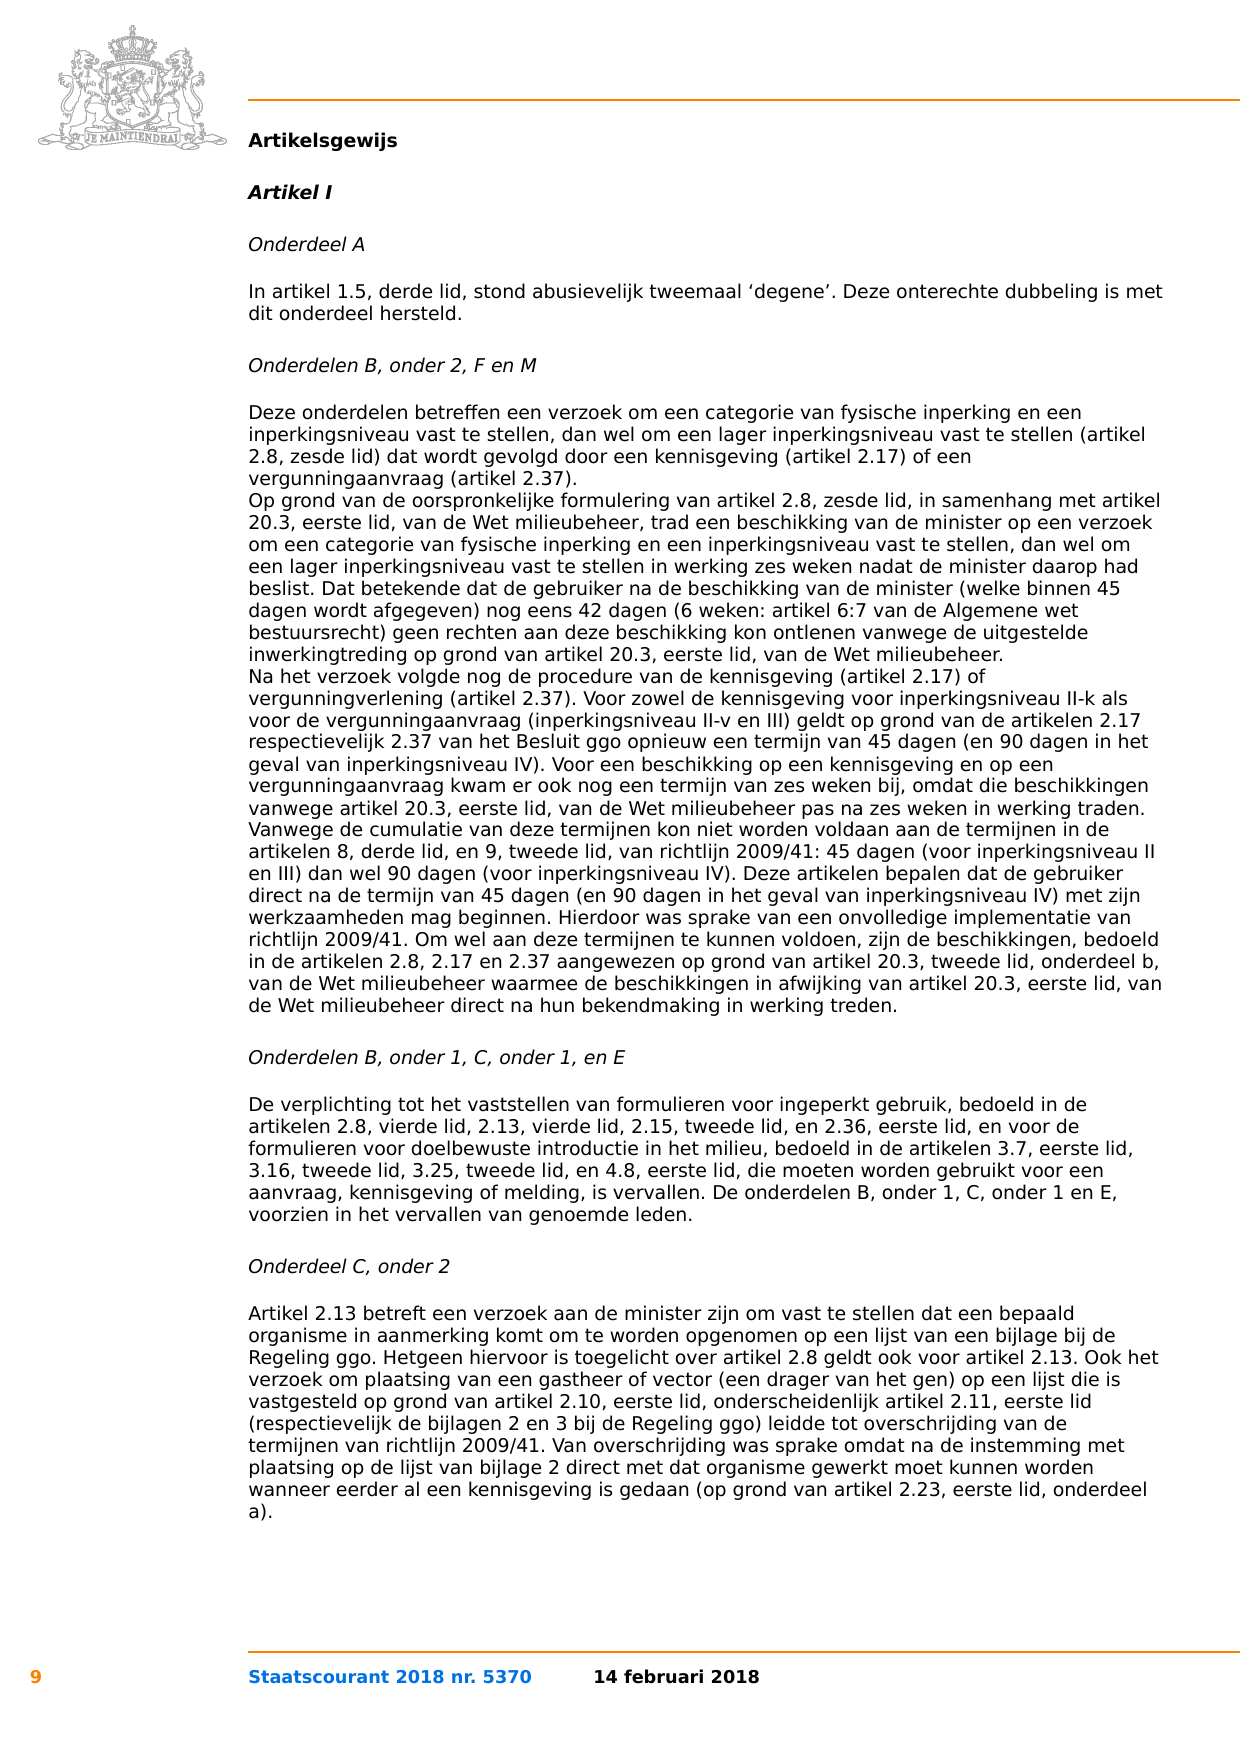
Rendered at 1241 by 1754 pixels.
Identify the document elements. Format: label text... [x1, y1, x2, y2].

picture [38, 25, 227, 150]
text Op grond van de oorspronkelijke formulering van artikel 2.8, zesde lid, in samenhang met artikel 20.3, eerste lid, van de Wet milieubeheer, trad een beschikking van de minister op een verzoek om een categorie van fysische inperking en een inperkingsniveau vast te stellen, dan wel om een lager inperkingsniveau vast te stellen in werking zes weken nadat de minister daarop had beslist. Dat betekende dat de gebruiker na de beschikking van de minister (welke binnen 45 dagen wordt afgegeven) nog eens 42 dagen (6 weken: artikel 6:7 van de Algemene wet bestuursrecht) geen rechten aan deze beschikking kon ontlenen vanwege de uitgestelde inwerkingtreding op grond van artikel 20.3, eerste lid, van de Wet milieubeheer. [248, 490, 1163, 666]
text In artikel 1.5, derde lid, stond abusievelijk tweemaal ‘degene’. Deze onterechte dubbeling is met dit onderdeel hersteld. [248, 281, 1163, 325]
subtitle Onderdeel A [248, 234, 1163, 256]
text Artikel 2.13 betreft een verzoek aan de minister zijn om vast te stellen dat een bepaald organisme in aanmerking komt om te worden opgenomen op een lijst van een bijlage bij de Regeling ggo. Hetgeen hiervoor is toegelicht over artikel 2.8 geldt ook voor artikel 2.13. Ook het verzoek om plaatsing van een gastheer of vector (een drager van het gen) op een lijst die is vastgesteld op grond van artikel 2.10, eerste lid, onderscheidenlijk artikel 2.11, eerste lid (respectievelijk de bijlagen 2 en 3 bij de Regeling ggo) leidde tot overschrijding van de termijnen van richtlijn 2009/41. Van overschrijding was sprake omdat na de instemming met plaatsing op de lijst van bijlage 2 direct met dat organisme gewerkt moet kunnen worden wanneer eerder al een kennisgeving is gedaan (op grond van artikel 2.23, eerste lid, onderdeel a). [248, 1303, 1163, 1523]
subtitle Onderdelen B, onder 1, C, onder 1, en E [248, 1047, 1163, 1069]
text De verplichting tot het vaststellen van formulieren voor ingeperkt gebruik, bedoeld in de artikelen 2.8, vierde lid, 2.13, vierde lid, 2.15, tweede lid, en 2.36, eerste lid, en voor de formulieren voor doelbewuste introductie in het milieu, bedoeld in de artikelen 3.7, eerste lid, 3.16, tweede lid, 3.25, tweede lid, en 4.8, eerste lid, die moeten worden gebruikt voor een aanvraag, kennisgeving of melding, is vervallen. De onderdelen B, onder 1, C, onder 1 en E, voorzien in het vervallen van genoemde leden. [248, 1094, 1163, 1226]
text Na het verzoek volgde nog de procedure van de kennisgeving (artikel 2.17) of vergunningverlening (artikel 2.37). Voor zowel de kennisgeving voor inperkingsniveau II-k als voor de vergunningaanvraag (inperkingsniveau II-v en III) geldt op grond van de artikelen 2.17 respectievelijk 2.37 van het Besluit ggo opnieuw een termijn van 45 dagen (en 90 dagen in het geval van inperkingsniveau IV). Voor een beschikking op een kennisgeving en op een vergunningaanvraag kwam er ook nog een termijn van zes weken bij, omdat die beschikkingen vanwege artikel 20.3, eerste lid, van de Wet milieubeheer pas na zes weken in werking traden. Vanwege de cumulatie van deze termijnen kon niet worden voldaan aan de termijnen in de artikelen 8, derde lid, en 9, tweede lid, van richtlijn 2009/41: 45 dagen (voor inperkingsniveau II en III) dan wel 90 dagen (voor inperkingsniveau IV). Deze artikelen bepalen dat de gebruiker direct na de termijn van 45 dagen (en 90 dagen in het geval van inperkingsniveau IV) met zijn werkzaamheden mag beginnen. Hierdoor was sprake van een onvolledige implementatie van richtlijn 2009/41. Om wel aan deze termijnen te kunnen voldoen, zijn de beschikkingen, bedoeld in de artikelen 2.8, 2.17 en 2.37 aangewezen op grond van artikel 20.3, tweede lid, onderdeel b, van de Wet milieubeheer waarmee de beschikkingen in afwijking van artikel 20.3, eerste lid, van de Wet milieubeheer direct na hun bekendmaking in werking treden. [248, 666, 1163, 1017]
subtitle Onderdelen B, onder 2, F en M [248, 355, 1163, 377]
subtitle Artikelsgewijs [248, 130, 1163, 152]
subtitle Onderdeel C, onder 2 [248, 1256, 1163, 1278]
text Deze onderdelen betreffen een verzoek om een categorie van fysische inperking en een inperkingsniveau vast te stellen, dan wel om een lager inperkingsniveau vast te stellen (artikel 2.8, zesde lid) dat wordt gevolgd door een kennisgeving (artikel 2.17) of een vergunningaanvraag (artikel 2.37). [248, 402, 1163, 490]
subtitle Artikel I [248, 182, 1163, 204]
